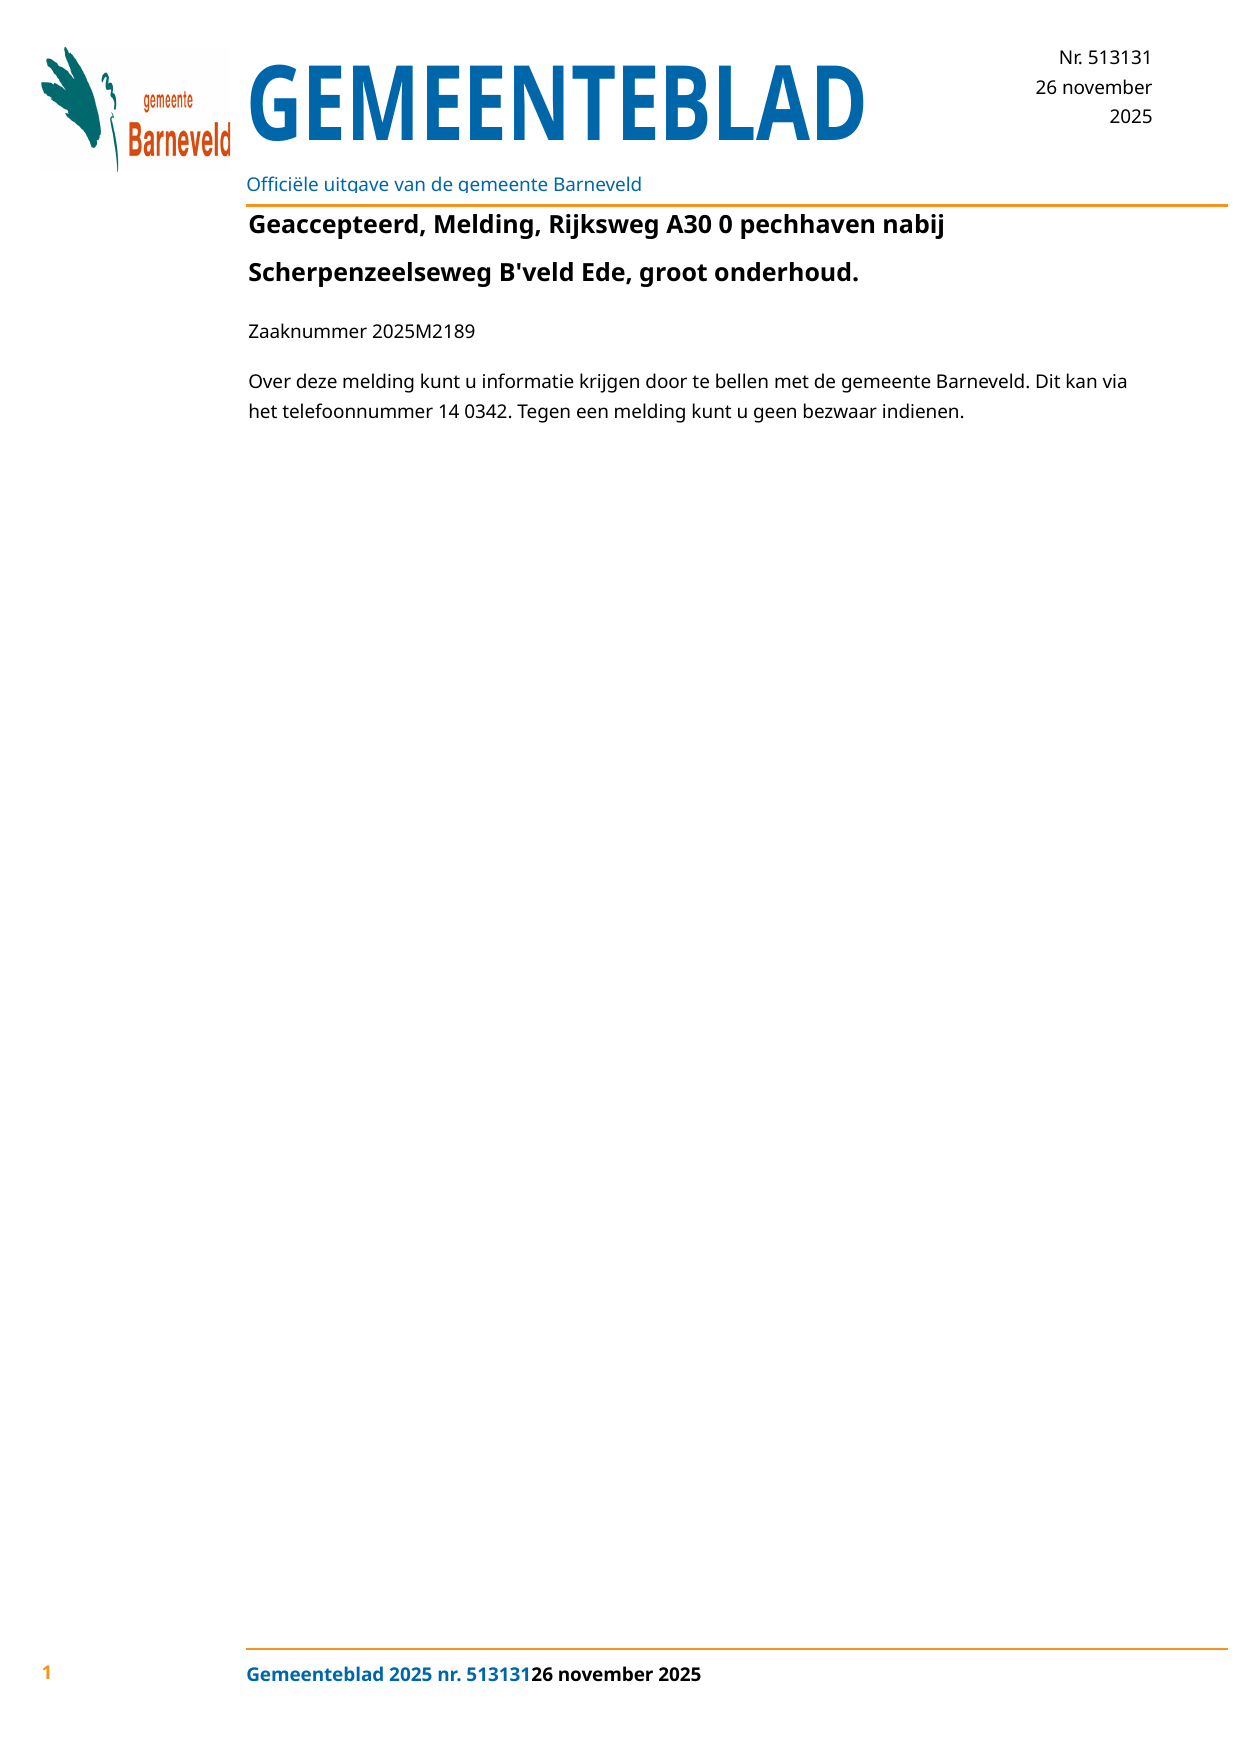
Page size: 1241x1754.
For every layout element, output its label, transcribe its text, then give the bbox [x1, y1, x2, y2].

text Over deze melding kunt u informatie krijgen door te bellen met de gemeente Barneveld. Dit kan via het telefoonnummer 14 0342. Tegen een melding kunt u geen bezwaar indienen. [248, 368, 1152, 424]
picture [41, 47, 231, 172]
text Geaccepteerd, Melding, Rijksweg A30 0 pechhaven nabij Scherpenzeelseweg B'veld Ede, groot onderhoud. [248, 207, 1152, 288]
text Zaaknummer 2025M2189 [248, 318, 1152, 344]
